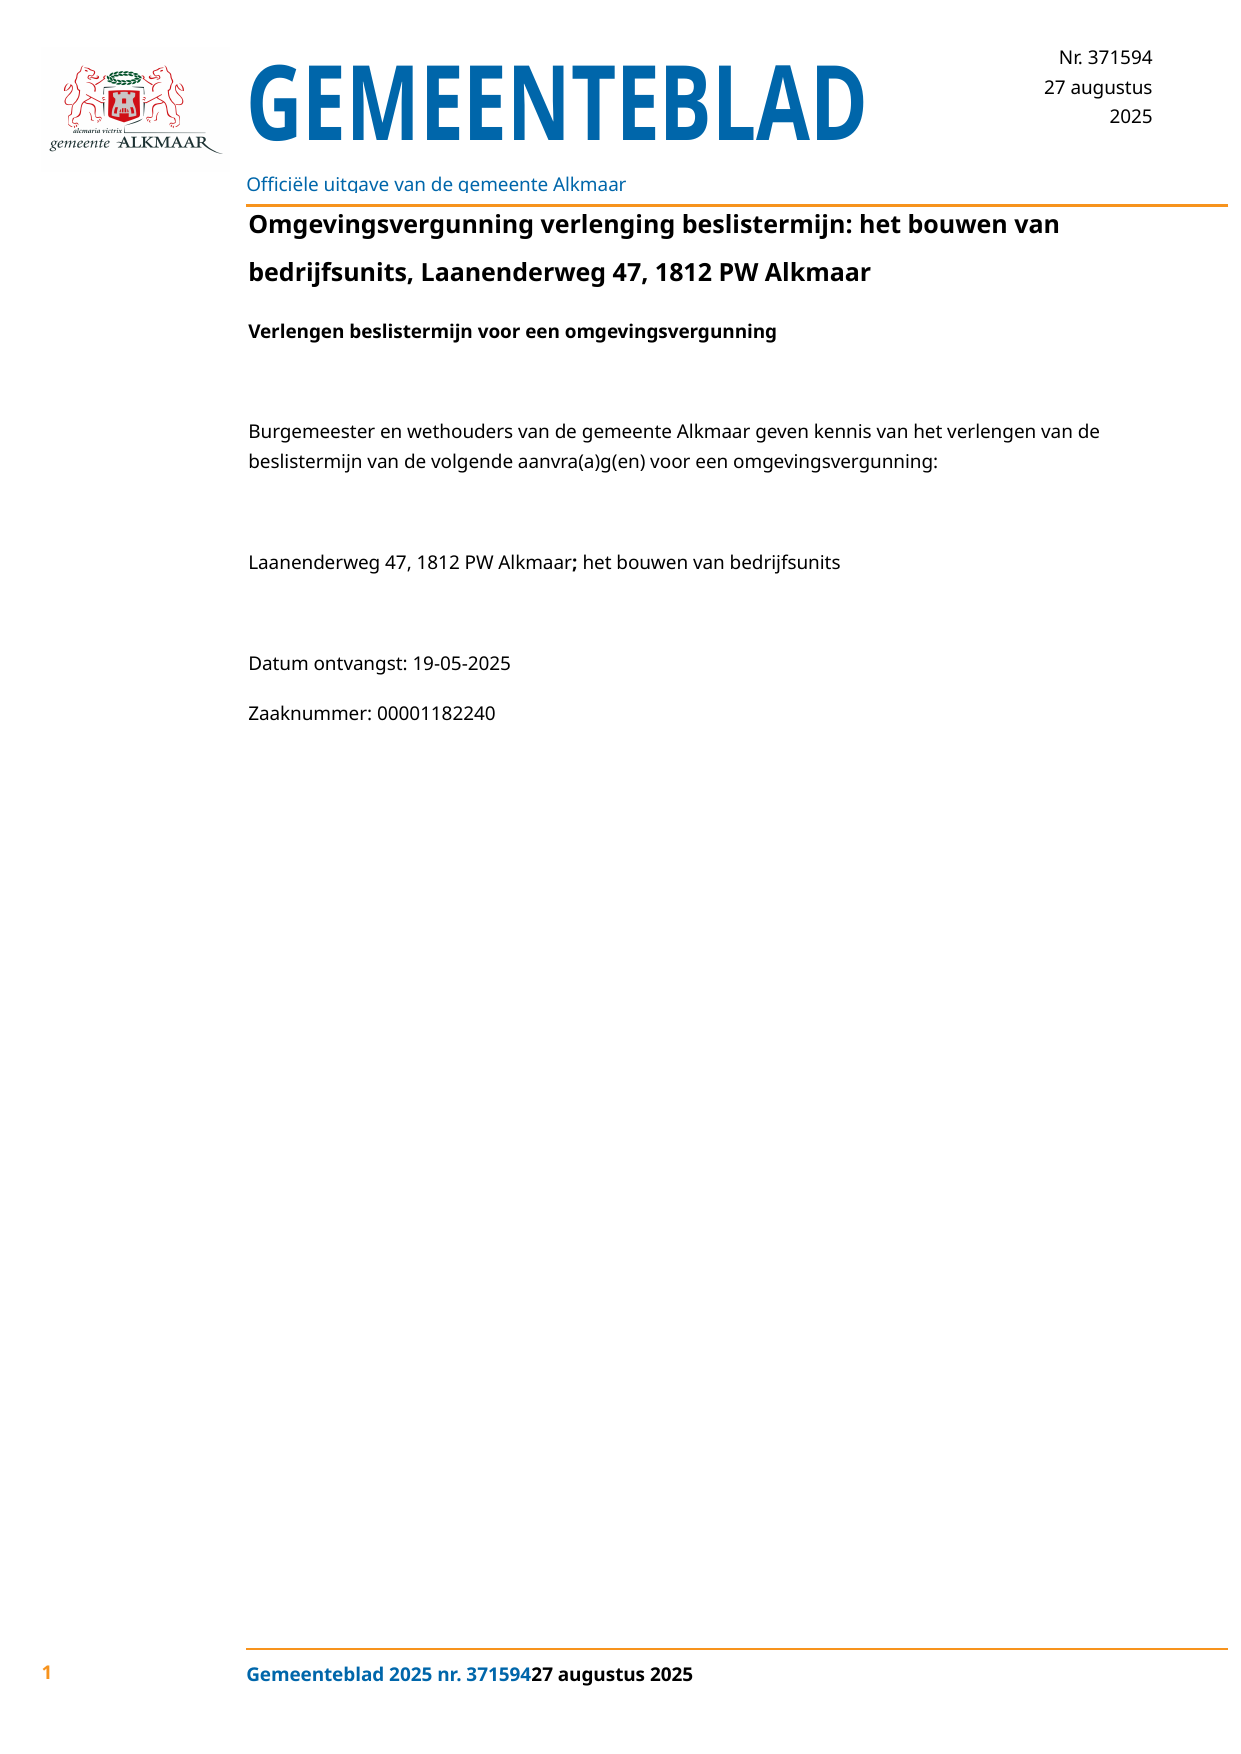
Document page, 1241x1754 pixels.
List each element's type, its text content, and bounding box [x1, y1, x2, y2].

text Omgevingsvergunning verlenging beslistermijn: het bouwen van bedrijfsunits, Laanenderweg 47, 1812 PW Alkmaar [248, 207, 1152, 288]
text Zaaknummer: 00001182240 [248, 700, 1152, 726]
text Verlengen beslistermijn voor een omgevingsvergunning [248, 318, 1152, 344]
text Laanenderweg 47, 1812 PW Alkmaar; het bouwen van bedrijfsunits [248, 549, 1152, 575]
text Datum ontvangst: 19-05-2025 [248, 650, 1152, 676]
text Burgemeester en wethouders van de gemeente Alkmaar geven kennis van het verlengen van de beslistermijn van de volgende aanvra(a)g(en) voor een omgevingsvergunning: [248, 419, 1152, 474]
picture [41, 47, 231, 172]
